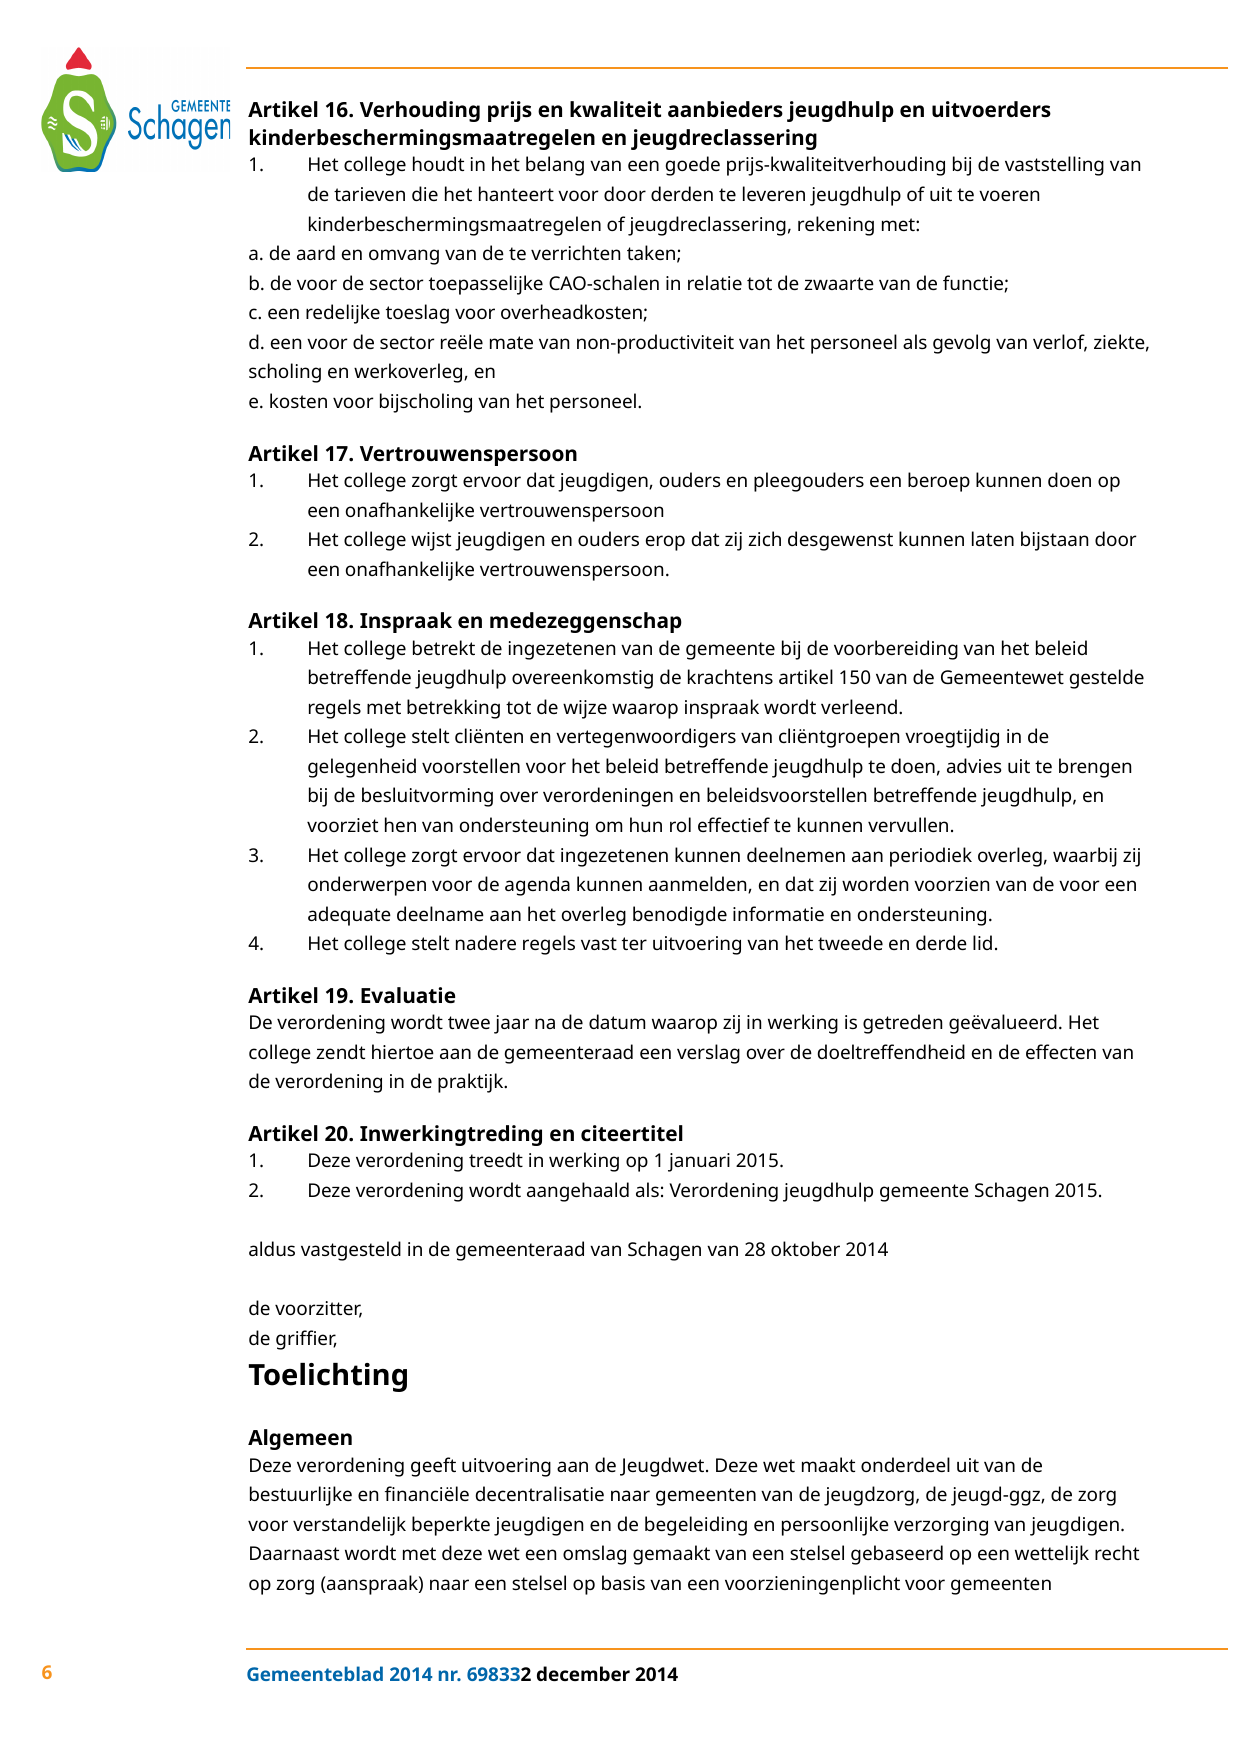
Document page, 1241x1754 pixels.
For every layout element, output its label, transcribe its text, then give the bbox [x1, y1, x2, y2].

list Het college stelt nadere regels vast ter uitvoering van het tweede en derde lid. [248, 931, 1152, 956]
text a. de aard en omvang van de te verrichten taken; [248, 240, 1152, 266]
text Toelichting [248, 1354, 1152, 1394]
list Deze verordening wordt aangehaald als: Verordening jeugdhulp gemeente Schagen 2015. [248, 1177, 1152, 1203]
text Deze verordening geeft uitvoering aan de Jeugdwet. Deze wet maakt onderdeel uit van de bestuurlijke en financiële decentralisatie naar gemeenten van de jeugdzorg, de jeugd-ggz, de zorg voor verstandelijk beperkte jeugdigen en de begeleiding en persoonlijke verzorging van jeugdigen. Daarnaast wordt met deze wet een omslag gemaakt van een stelsel gebaseerd op een wettelijk recht op zorg (aanspraak) naar een stelsel op basis van een voorzieningenplicht voor gemeenten [248, 1452, 1152, 1596]
list Het college wijst jeugdigen en ouders erop dat zij zich desgewenst kunnen laten bijstaan door een onafhankelijke vertrouwenspersoon. [248, 526, 1152, 582]
text De verordening wordt twee jaar na de datum waarop zij in werking is getreden geëvalueerd. Het college zendt hiertoe aan de gemeenteraad een verslag over de doeltreffendheid en de effecten van de verordening in de praktijk. [248, 1009, 1152, 1094]
text de voorzitter, [248, 1295, 1152, 1321]
text d. een voor de sector reële mate van non-productiviteit van het personeel als gevolg van verlof, ziekte, scholing en werkoverleg, en [248, 329, 1152, 384]
text Artikel 20. Inwerkingtreding en citeertitel [248, 1119, 1152, 1147]
text Artikel 19. Evaluatie [248, 981, 1152, 1009]
list Het college houdt in het belang van een goede prijs-kwaliteitverhouding bij de vaststelling van de tarieven die het hanteert voor door derden te leveren jeugdhulp of uit te voeren kinderbeschermingsmaatregelen of jeugdreclassering, rekening met: [248, 152, 1152, 237]
list Het college zorgt ervoor dat jeugdigen, ouders en pleegouders een beroep kunnen doen op een onafhankelijke vertrouwenspersoon [248, 467, 1152, 522]
text Artikel 18. Inspraak en medezeggenschap [248, 606, 1152, 635]
list Het college zorgt ervoor dat ingezetenen kunnen deelnemen aan periodiek overleg, waarbij zij onderwerpen voor de agenda kunnen aanmelden, en dat zij worden voorzien van de voor een adequate deelname aan het overleg benodigde informatie en ondersteuning. [248, 842, 1152, 927]
text de griffier, [248, 1325, 1152, 1351]
text c. een redelijke toeslag voor overheadkosten; [248, 299, 1152, 325]
list Het college betrekt de ingezetenen van de gemeente bij de voorbereiding van het beleid betreffende jeugdhulp overeenkomstig de krachtens artikel 150 van de Gemeentewet gestelde regels met betrekking tot de wijze waarop inspraak wordt verleend. [248, 635, 1152, 720]
picture [41, 47, 231, 172]
text Algemeen [248, 1423, 1152, 1452]
list Deze verordening treedt in werking op 1 januari 2015. [248, 1147, 1152, 1173]
list Het college stelt cliënten en vertegenwoordigers van cliëntgroepen vroegtijdig in de gelegenheid voorstellen voor het beleid betreffende jeugdhulp te doen, advies uit te brengen bij de besluitvorming over verordeningen en beleidsvoorstellen betreffende jeugdhulp, en voorziet hen van ondersteuning om hun rol effectief te kunnen vervullen. [248, 723, 1152, 838]
text e. kosten voor bijscholing van het personeel. [248, 388, 1152, 414]
text Artikel 16. Verhouding prijs en kwaliteit aanbieders jeugdhulp en uitvoerders kinderbeschermingsmaatregelen en jeugdreclassering [248, 95, 1152, 152]
text aldus vastgesteld in de gemeenteraad van Schagen van 28 oktober 2014 [248, 1236, 1152, 1262]
text Artikel 17. Vertrouwenspersoon [248, 439, 1152, 467]
text b. de voor de sector toepasselijke CAO-schalen in relatie tot de zwaarte van de functie; [248, 270, 1152, 296]
